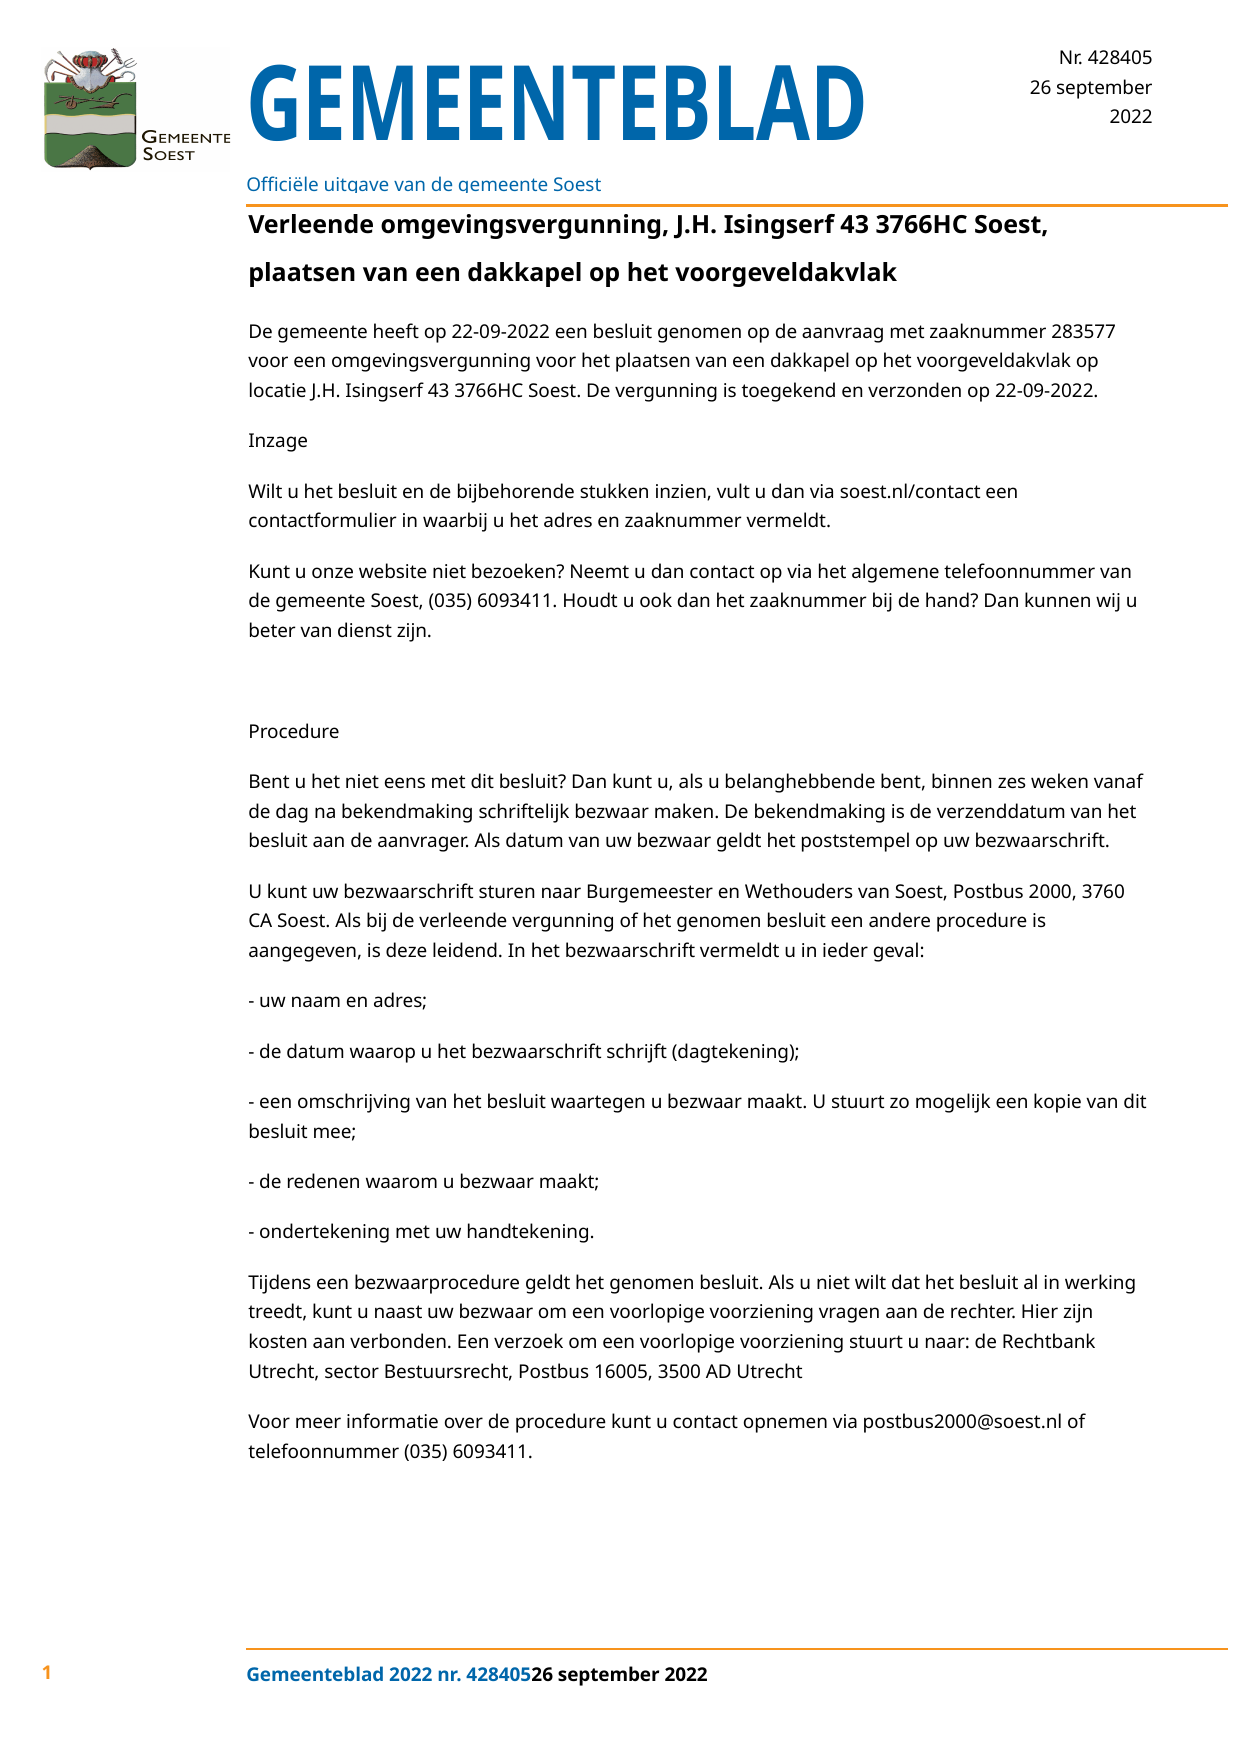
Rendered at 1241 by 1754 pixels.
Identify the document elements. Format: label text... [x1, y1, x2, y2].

text U kunt uw bezwaarschrift sturen naar Burgemeester en Wethouders van Soest, Postbus 2000, 3760 CA Soest. Als bij de verleende vergunning of het genomen besluit een andere procedure is aangegeven, is deze leidend. In het bezwaarschrift vermeldt u in ieder geval: [248, 878, 1152, 963]
text Kunt u onze website niet bezoeken? Neemt u dan contact op via het algemene telefoonnummer van de gemeente Soest, (035) 6093411. Houdt u ook dan het zaaknummer bij de hand? Dan kunnen wij u beter van dienst zijn. [248, 558, 1152, 643]
text - de datum waarop u het bezwaarschrift schrijft (dagtekening); [248, 1038, 1152, 1064]
text Wilt u het besluit en de bijbehorende stukken inzien, vult u dan via soest.nl/contact een contactformulier in waarbij u het adres en zaaknummer vermeldt. [248, 478, 1152, 533]
text - de redenen waarom u bezwaar maakt; [248, 1168, 1152, 1194]
text Tijdens een bezwaarprocedure geldt het genomen besluit. Als u niet wilt dat het besluit al in werking treedt, kunt u naast uw bezwaar om een voorlopige voorziening vragen aan de rechter. Hier zijn kosten aan verbonden. Een verzoek om een voorlopige voorziening stuurt u naar: de Rechtbank Utrecht, sector Bestuursrecht, Postbus 16005, 3500 AD Utrecht [248, 1269, 1152, 1384]
text Voor meer informatie over de procedure kunt u contact opnemen via postbus2000@soest.nl of telefoonnummer (035) 6093411. [248, 1408, 1152, 1464]
text - ondertekening met uw handtekening. [248, 1219, 1152, 1244]
text Procedure [248, 718, 1152, 744]
picture [41, 47, 231, 172]
text - een omschrijving van het besluit waartegen u bezwaar maakt. U stuurt zo mogelijk een kopie van dit besluit mee; [248, 1088, 1152, 1144]
text Bent u het niet eens met dit besluit? Dan kunt u, als u belanghebbende bent, binnen zes weken vanaf de dag na bekendmaking schriftelijk bezwaar maken. De bekendmaking is de verzenddatum van het besluit aan de aanvrager. Als datum van uw bezwaar geldt het poststempel op uw bezwaarschrift. [248, 768, 1152, 853]
text - uw naam en adres; [248, 987, 1152, 1013]
text De gemeente heeft op 22-09-2022 een besluit genomen op de aanvraag met zaaknummer 283577 voor een omgevingsvergunning voor het plaatsen van een dakkapel op het voorgeveldakvlak op locatie J.H. Isingserf 43 3766HC Soest. De vergunning is toegekend en verzonden op 22-09-2022. [248, 318, 1152, 403]
text Inzage [248, 427, 1152, 453]
text Verleende omgevingsvergunning, J.H. Isingserf 43 3766HC Soest, plaatsen van een dakkapel op het voorgeveldakvlak [248, 207, 1152, 288]
